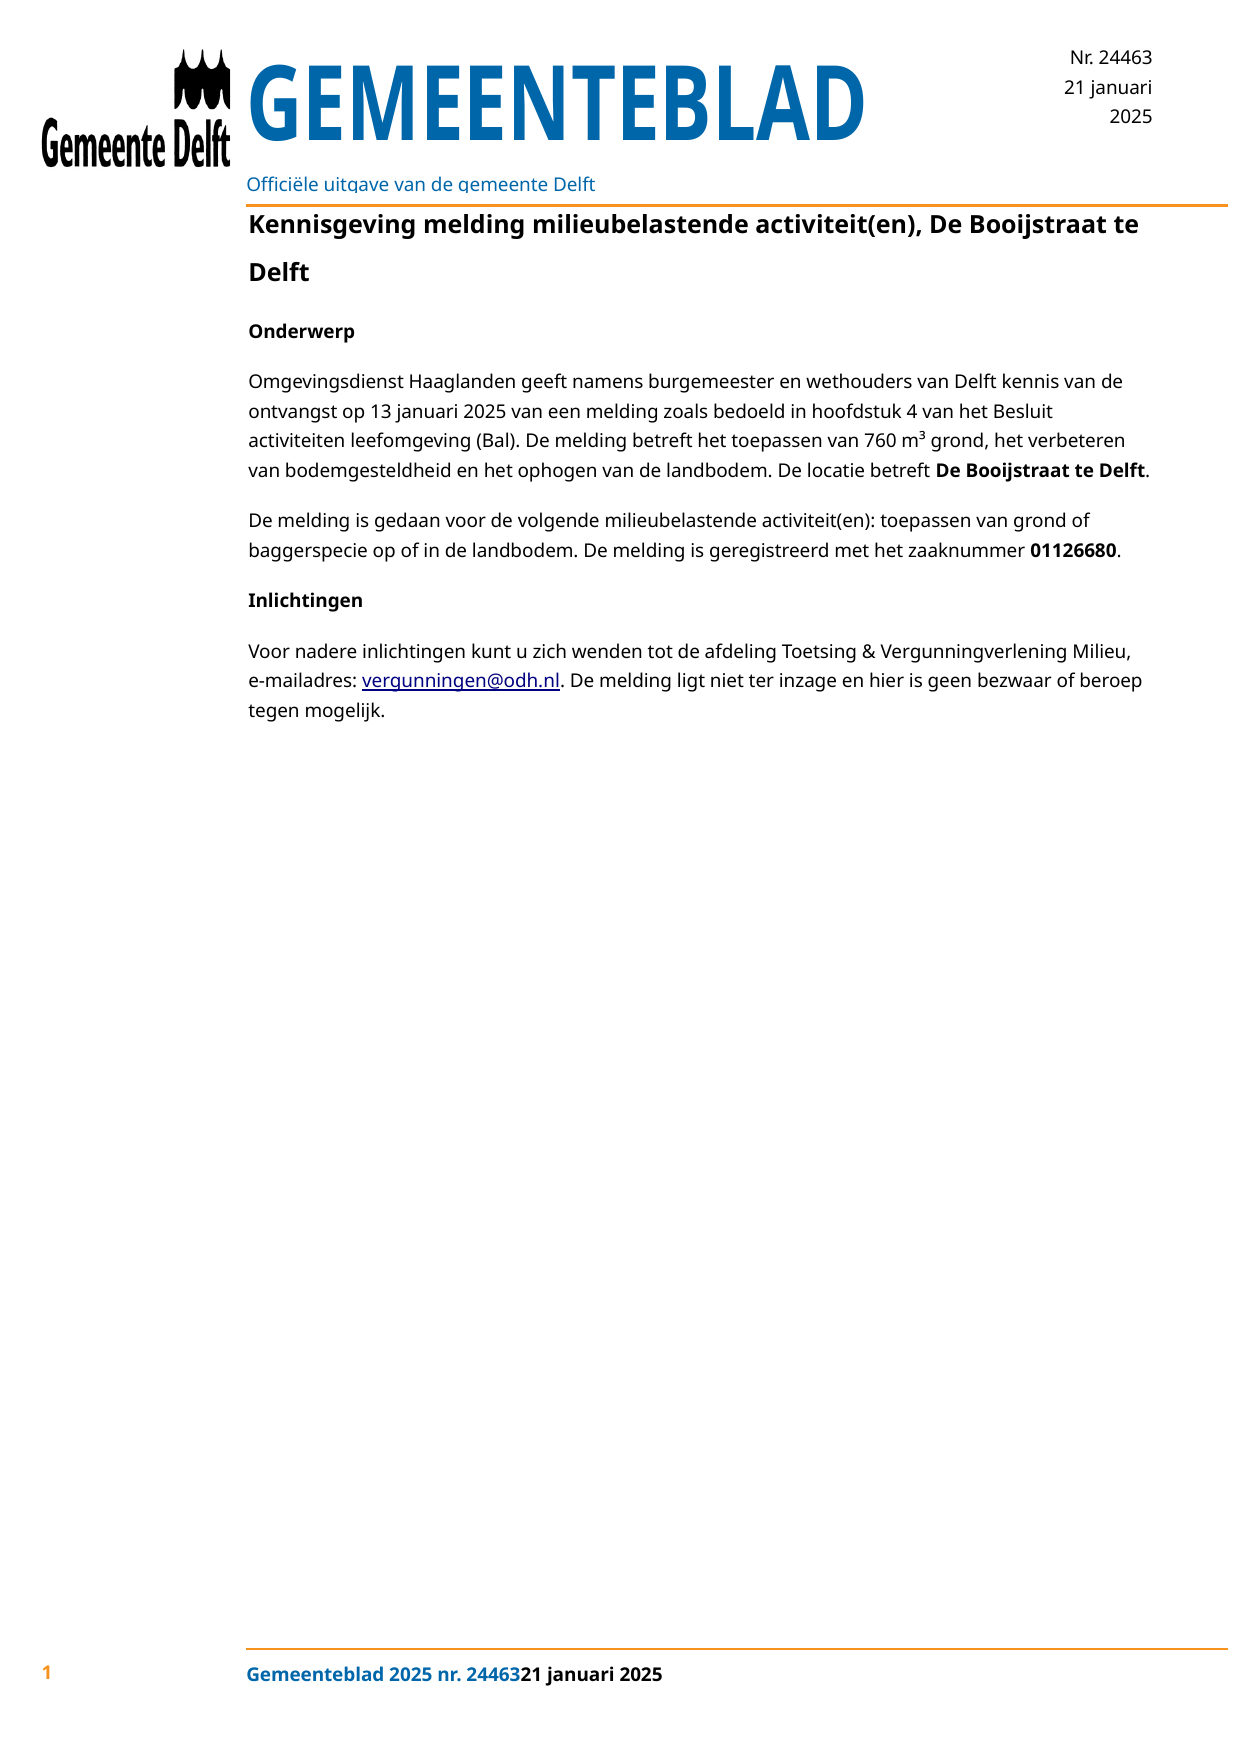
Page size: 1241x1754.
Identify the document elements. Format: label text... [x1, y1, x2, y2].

text Inlichtingen [248, 587, 1152, 613]
text Voor nadere inlichtingen kunt u zich wenden tot de afdeling Toetsing & Vergunningverlening Milieu, e-mailadres: vergunningen@odh.nl. De melding ligt niet ter inzage en hier is geen bezwaar of beroep tegen mogelijk. [248, 638, 1152, 723]
text De melding is gedaan voor de volgende milieubelastende activiteit(en): toepassen van grond of baggerspecie op of in de landbodem. De melding is geregistreerd met het zaaknummer 01126680. [248, 507, 1152, 563]
text Kennisgeving melding milieubelastende activiteit(en), De Booijstraat te Delft [248, 207, 1152, 288]
text Onderwerp [248, 318, 1152, 344]
text Omgevingsdienst Haaglanden geeft namens burgemeester en wethouders van Delft kennis van de ontvangst op 13 januari 2025 van een melding zoals bedoeld in hoofdstuk 4 van het Besluit activiteiten leefomgeving (Bal). De melding betreft het toepassen van 760 m³ grond, het verbeteren van bodemgesteldheid en het ophogen van de landbodem. De locatie betreft De Booijstraat te Delft. [248, 368, 1152, 483]
picture [41, 47, 231, 172]
